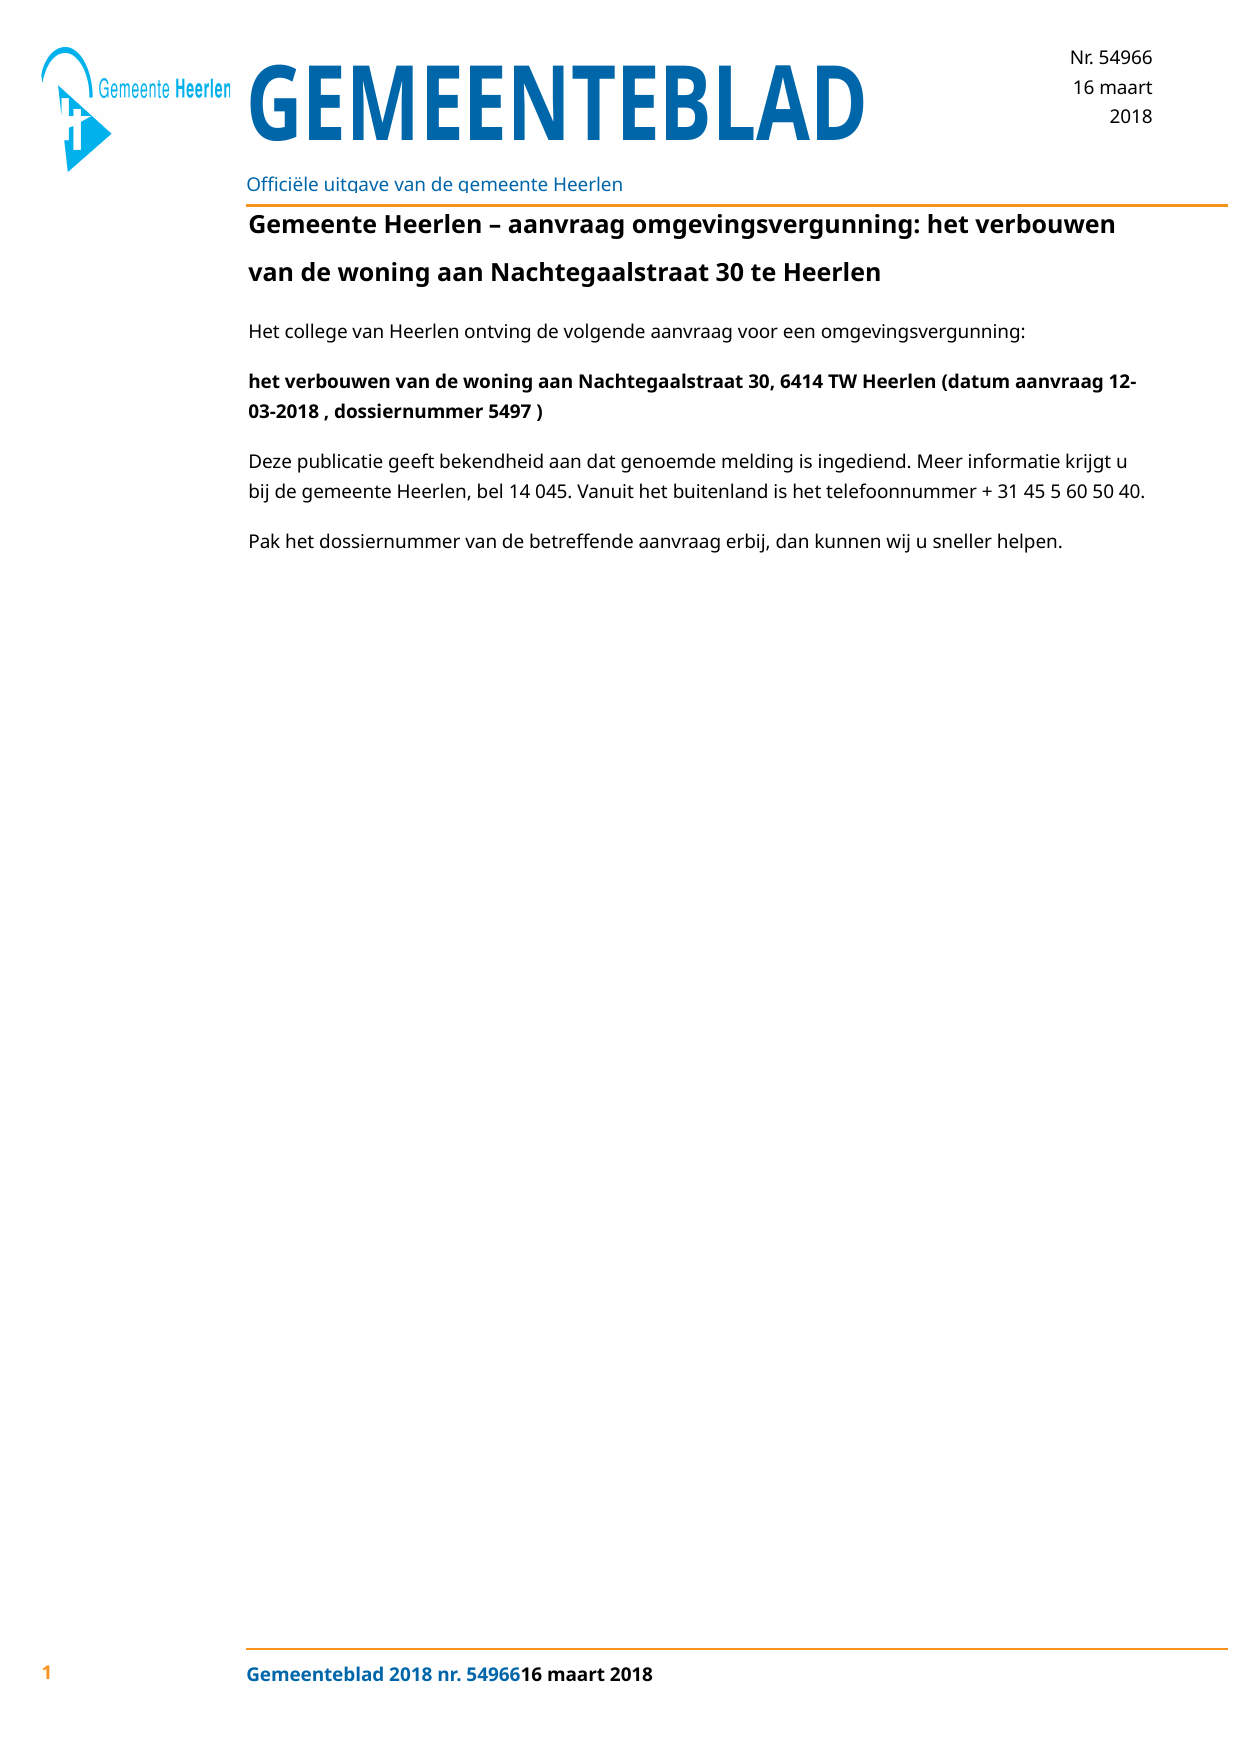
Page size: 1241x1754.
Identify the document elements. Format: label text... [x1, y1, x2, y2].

text Het college van Heerlen ontving de volgende aanvraag voor een omgevingsvergunning: [248, 318, 1152, 344]
text Pak het dossiernummer van de betreffende aanvraag erbij, dan kunnen wij u sneller helpen. [248, 528, 1152, 554]
text het verbouwen van de woning aan Nachtegaalstraat 30, 6414 TW Heerlen (datum aanvraag 12-03-2018 , dossiernummer 5497 ) [248, 368, 1152, 424]
picture [41, 47, 231, 172]
picture [41, 47, 58, 70]
text Gemeente Heerlen – aanvraag omgevingsvergunning: het verbouwen van de woning aan Nachtegaalstraat 30 te Heerlen [248, 207, 1152, 288]
text Deze publicatie geeft bekendheid aan dat genoemde melding is ingediend. Meer informatie krijgt u bij de gemeente Heerlen, bel 14 045. Vanuit het buitenland is het telefoonnummer + 31 45 5 60 50 40. [248, 448, 1152, 504]
